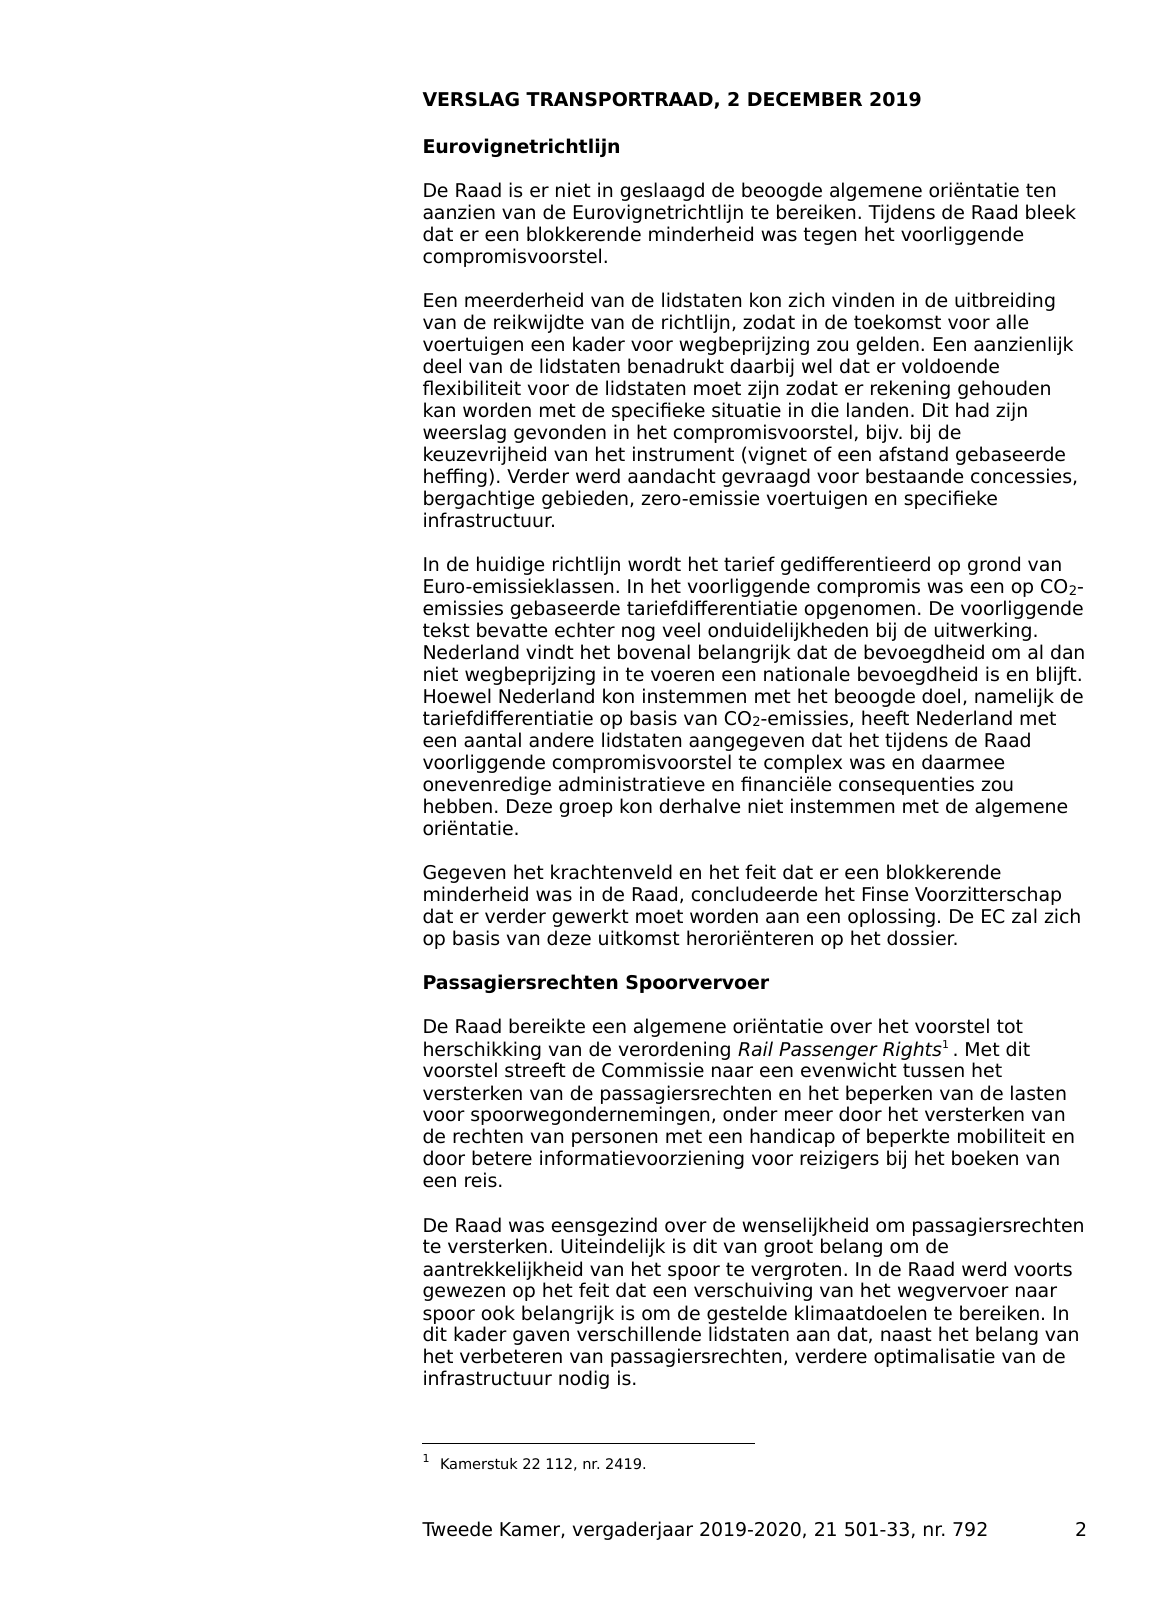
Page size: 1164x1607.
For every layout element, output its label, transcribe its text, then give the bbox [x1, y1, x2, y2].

text In de huidige richtlijn wordt het tarief gedifferentieerd op grond van Euro-emissieklassen. In het voorliggende compromis was een op CO2-emissies gebaseerde tariefdifferentiatie opgenomen. De voorliggende tekst bevatte echter nog veel onduidelijkheden bij de uitwerking. Nederland vindt het bovenal belangrijk dat de bevoegdheid om al dan niet wegbeprijzing in te voeren een nationale bevoegdheid is en blijft. Hoewel Nederland kon instemmen met het beoogde doel, namelijk de tariefdifferentiatie op basis van CO2-emissies, heeft Nederland met een aantal andere lidstaten aangegeven dat het tijdens de Raad voorliggende compromisvoorstel te complex was en daarmee onevenredige administratieve en financiële consequenties zou hebben. Deze groep kon derhalve niet instemmen met de algemene oriëntatie. [422, 554, 1087, 840]
text Gegeven het krachtenveld en het feit dat er een blokkerende minderheid was in de Raad, concludeerde het Finse Voorzitterschap dat er verder gewerkt moet worden aan een oplossing. De EC zal zich op basis van deze uitkomst heroriënteren op het dossier. [422, 862, 1087, 950]
text De Raad is er niet in geslaagd de beoogde algemene oriëntatie ten aanzien van de Eurovignetrichtlijn te bereiken. Tijdens de Raad bleek dat er een blokkerende minderheid was tegen het voorliggende compromisvoorstel. [422, 180, 1087, 268]
subtitle VERSLAG TRANSPORTRAAD, 2 DECEMBER 2019 [422, 89, 1087, 111]
subtitle Eurovignetrichtlijn [422, 136, 1087, 158]
text Een meerderheid van de lidstaten kon zich vinden in de uitbreiding van de reikwijdte van de richtlijn, zodat in de toekomst voor alle voertuigen een kader voor wegbeprijzing zou gelden. Een aanzienlijk deel van de lidstaten benadrukt daarbij wel dat er voldoende flexibiliteit voor de lidstaten moet zijn zodat er rekening gehouden kan worden met de specifieke situatie in die landen. Dit had zijn weerslag gevonden in het compromisvoorstel, bijv. bij de keuzevrijheid van het instrument (vignet of een afstand gebaseerde heffing). Verder werd aandacht gevraagd voor bestaande concessies, bergachtige gebieden, zero-emissie voertuigen en specifieke infrastructuur. [422, 290, 1087, 532]
text Kamerstuk 22 112, nr. 2419. [422, 1452, 1087, 1474]
text De Raad was eensgezind over de wenselijkheid om passagiersrechten te versterken. Uiteindelijk is dit van groot belang om de aantrekkelijkheid van het spoor te vergroten. In de Raad werd voorts gewezen op het feit dat een verschuiving van het wegvervoer naar spoor ook belangrijk is om de gestelde klimaatdoelen te bereiken. In dit kader gaven verschillende lidstaten aan dat, naast het belang van het verbeteren van passagiersrechten, verdere optimalisatie van de infrastructuur nodig is. [422, 1214, 1087, 1390]
text De Raad bereikte een algemene oriëntatie over het voorstel tot herschikking van de verordening Rail Passenger Rights. Met dit voorstel streeft de Commissie naar een evenwicht tussen het versterken van de passagiersrechten en het beperken van de lasten voor spoorwegondernemingen, onder meer door het versterken van de rechten van personen met een handicap of beperkte mobiliteit en door betere informatievoorziening voor reizigers bij het boeken van een reis. [422, 1016, 1087, 1192]
subtitle Passagiersrechten Spoorvervoer [422, 972, 1087, 994]
